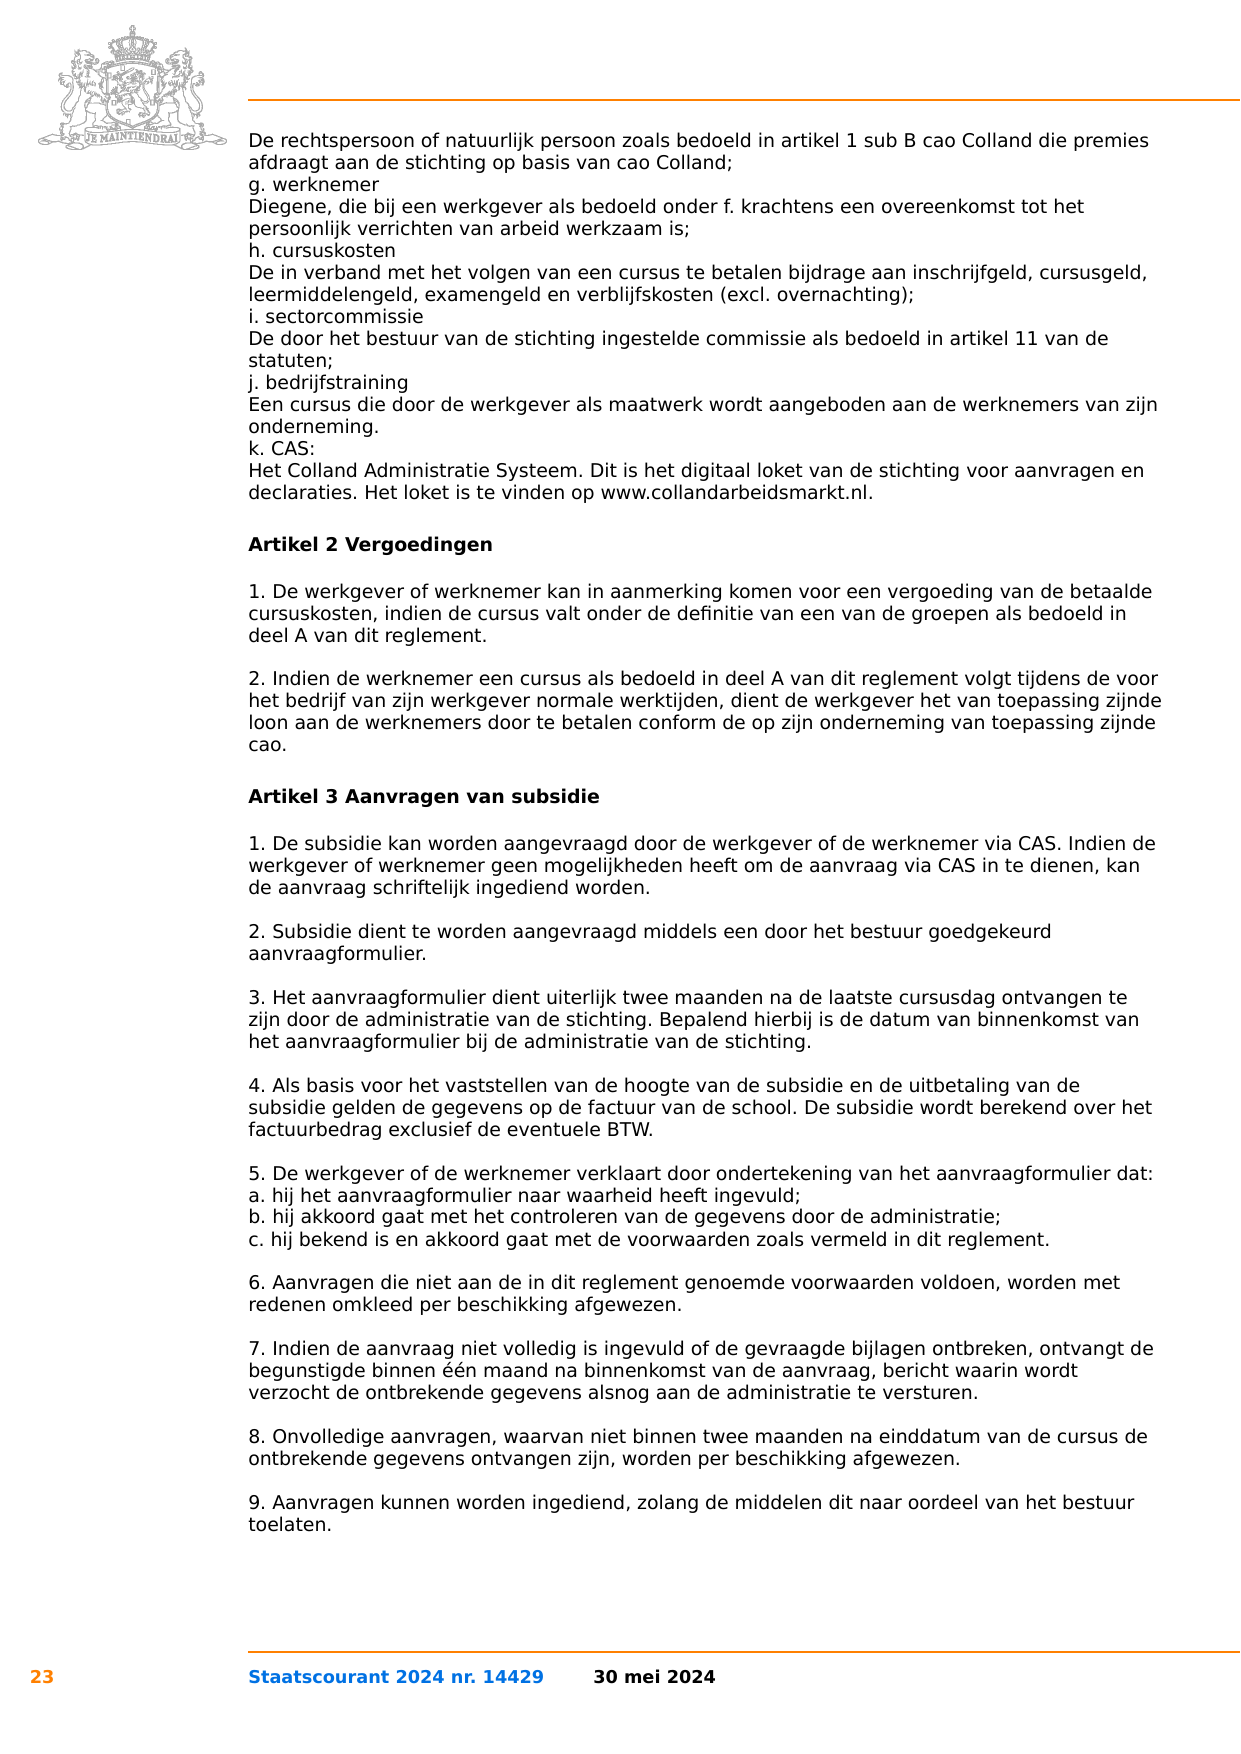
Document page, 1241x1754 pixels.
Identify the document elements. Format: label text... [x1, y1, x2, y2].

subtitle Artikel 3 Aanvragen van subsidie [248, 786, 1163, 808]
text De rechtspersoon of natuurlijk persoon zoals bedoeld in artikel 1 sub B cao Colland die premies afdraagt aan de stichting op basis van cao Colland; [248, 130, 1163, 174]
text a. hij het aanvraagformulier naar waarheid heeft ingevuld; [248, 1184, 1163, 1206]
text k. CAS: [248, 438, 1163, 459]
text 7. Indien de aanvraag niet volledig is ingevuld of de gevraagde bijlagen ontbreken, ontvangt de begunstigde binnen één maand na binnenkomst van de aanvraag, bericht waarin wordt verzocht de ontbrekende gegevens alsnog aan de administratie te versturen. [248, 1338, 1163, 1404]
text 9. Aanvragen kunnen worden ingediend, zolang de middelen dit naar oordeel van het bestuur toelaten. [248, 1492, 1163, 1536]
picture [38, 25, 227, 150]
text j. bedrijfstraining [248, 372, 1163, 394]
text b. hij akkoord gaat met het controleren van de gegevens door de administratie; [248, 1206, 1163, 1228]
text 8. Onvolledige aanvragen, waarvan niet binnen twee maanden na einddatum van de cursus de ontbrekende gegevens ontvangen zijn, worden per beschikking afgewezen. [248, 1426, 1163, 1470]
text De door het bestuur van de stichting ingestelde commissie als bedoeld in artikel 11 van de statuten; [248, 328, 1163, 372]
text Diegene, die bij een werkgever als bedoeld onder f. krachtens een overeenkomst tot het persoonlijk verrichten van arbeid werkzaam is; [248, 196, 1163, 240]
text 4. Als basis voor het vaststellen van de hoogte van de subsidie en de uitbetaling van de subsidie gelden de gegevens op de factuur van de school. De subsidie wordt berekend over het factuurbedrag exclusief de eventuele BTW. [248, 1075, 1163, 1141]
text Het Colland Administratie Systeem. Dit is het digitaal loket van de stichting voor aanvragen en declaraties. Het loket is te vinden op www.collandarbeidsmarkt.nl. [248, 459, 1163, 503]
text c. hij bekend is en akkoord gaat met de voorwaarden zoals vermeld in dit reglement. [248, 1228, 1163, 1250]
text g. werknemer [248, 174, 1163, 196]
text i. sectorcommissie [248, 306, 1163, 328]
text h. cursuskosten [248, 240, 1163, 262]
subtitle Artikel 2 Vergoedingen [248, 533, 1163, 556]
text Een cursus die door de werkgever als maatwerk wordt aangeboden aan de werknemers van zijn onderneming. [248, 394, 1163, 438]
text 2. Indien de werknemer een cursus als bedoeld in deel A van dit reglement volgt tijdens de voor het bedrijf van zijn werkgever normale werktijden, dient de werkgever het van toepassing zijnde loon aan de werknemers door te betalen conform de op zijn onderneming van toepassing zijnde cao. [248, 668, 1163, 756]
text 6. Aanvragen die niet aan de in dit reglement genoemde voorwaarden voldoen, worden met redenen omkleed per beschikking afgewezen. [248, 1272, 1163, 1316]
text 1. De subsidie kan worden aangevraagd door de werkgever of de werknemer via CAS. Indien de werkgever of werknemer geen mogelijkheden heeft om de aanvraag via CAS in te dienen, kan de aanvraag schriftelijk ingediend worden. [248, 833, 1163, 899]
text 1. De werkgever of werknemer kan in aanmerking komen voor een vergoeding van de betaalde cursuskosten, indien de cursus valt onder de definitie van een van de groepen als bedoeld in deel A van dit reglement. [248, 581, 1163, 646]
text 2. Subsidie dient te worden aangevraagd middels een door het bestuur goedgekeurd aanvraagformulier. [248, 921, 1163, 965]
text De in verband met het volgen van een cursus te betalen bijdrage aan inschrijfgeld, cursusgeld, leermiddelengeld, examengeld en verblijfskosten (excl. overnachting); [248, 262, 1163, 306]
text 3. Het aanvraagformulier dient uiterlijk twee maanden na de laatste cursusdag ontvangen te zijn door de administratie van de stichting. Bepalend hierbij is de datum van binnenkomst van het aanvraagformulier bij de administratie van de stichting. [248, 987, 1163, 1053]
text 5. De werkgever of de werknemer verklaart door ondertekening van het aanvraagformulier dat: [248, 1162, 1163, 1184]
